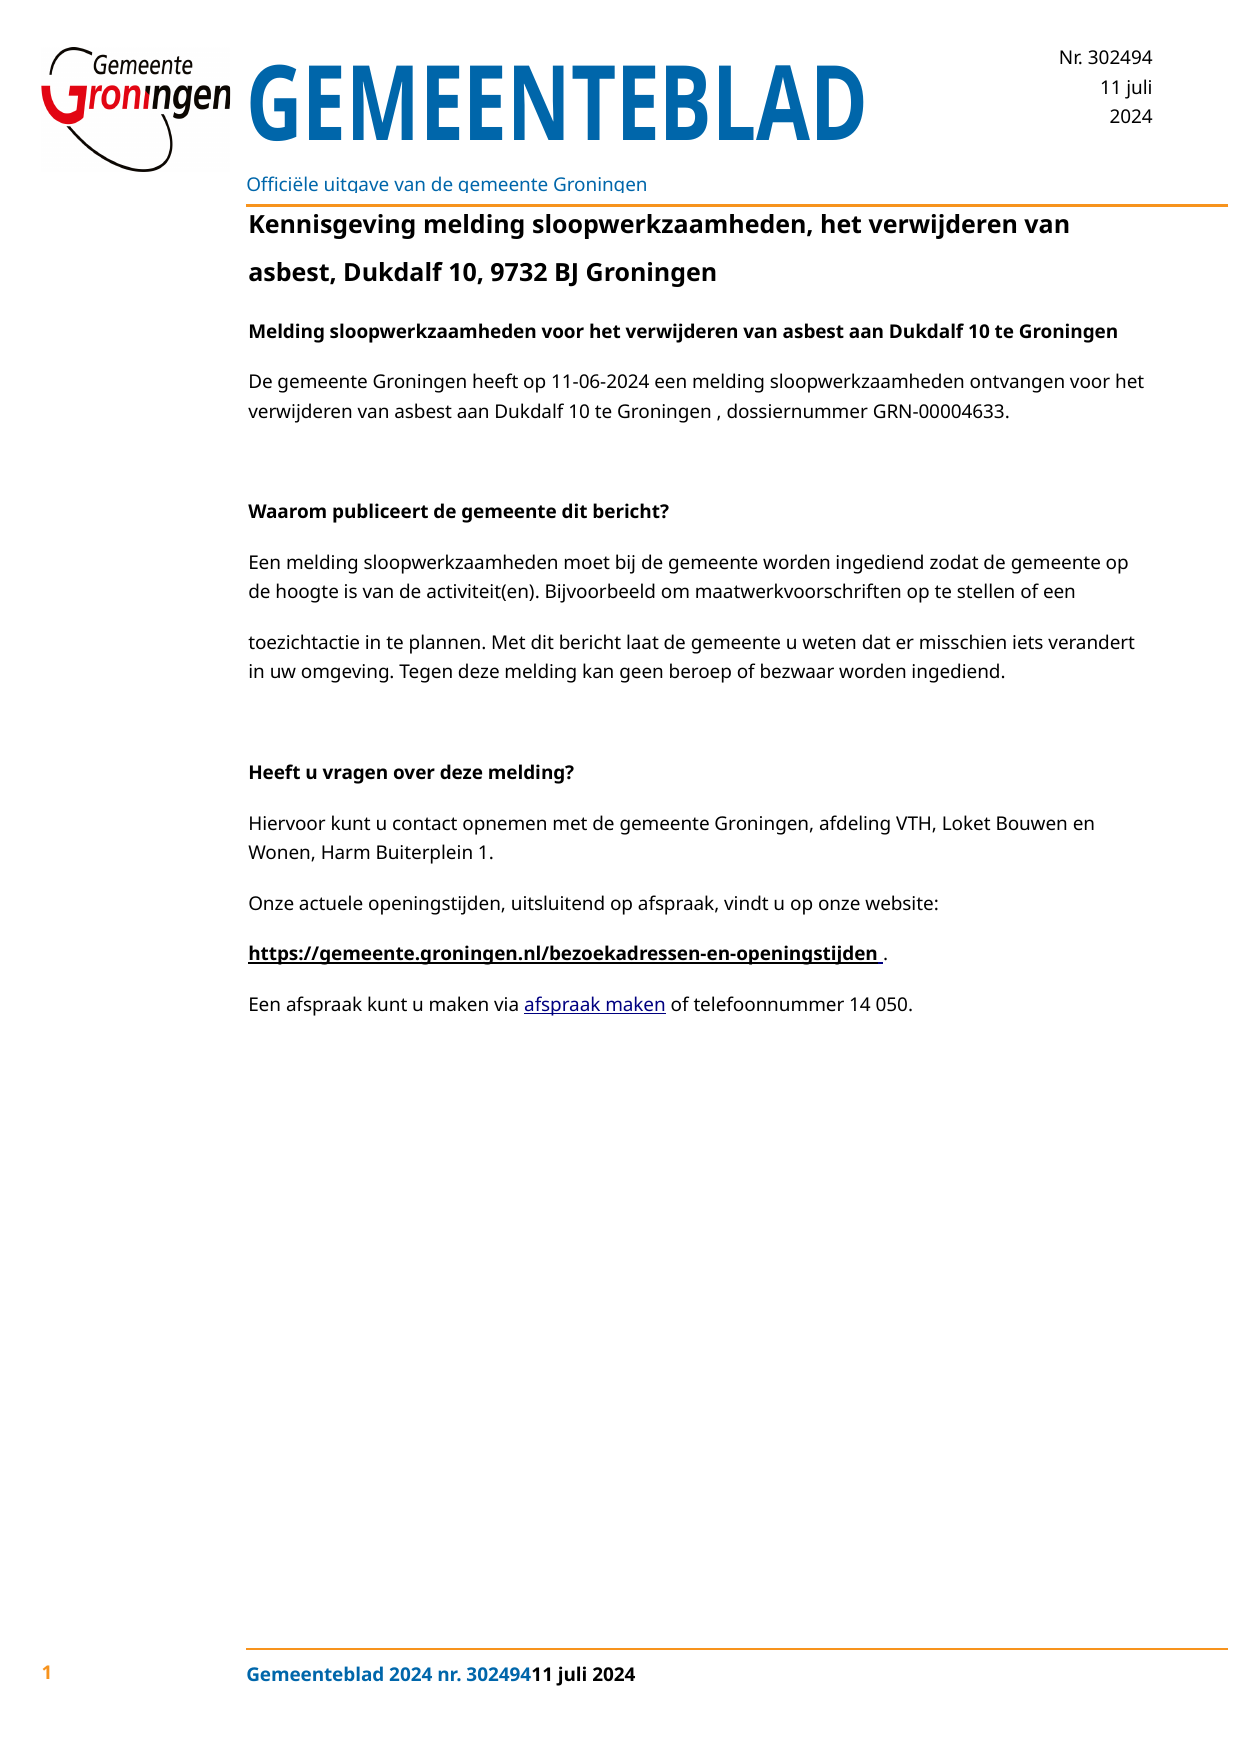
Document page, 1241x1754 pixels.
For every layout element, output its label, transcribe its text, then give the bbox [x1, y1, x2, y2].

text Een melding sloopwerkzaamheden moet bij de gemeente worden ingediend zodat de gemeente op de hoogte is van de activiteit(en). Bijvoorbeeld om maatwerkvoorschriften op te stellen of een [248, 549, 1152, 604]
text toezichtactie in te plannen. Met dit bericht laat de gemeente u weten dat er misschien iets verandert in uw omgeving. Tegen deze melding kan geen beroep of bezwaar worden ingediend. [248, 629, 1152, 684]
picture [41, 47, 231, 172]
text Heeft u vragen over deze melding? [248, 759, 1152, 785]
text Hiervoor kunt u contact opnemen met de gemeente Groningen, afdeling VTH, Loket Bouwen en Wonen, Harm Buiterplein 1. [248, 810, 1152, 865]
text Melding sloopwerkzaamheden voor het verwijderen van asbest aan Dukdalf 10 te Groningen [248, 318, 1152, 344]
text Een afspraak kunt u maken via afspraak maken of telefoonnummer 14 050. [248, 991, 1152, 1017]
text Waarom publiceert de gemeente dit bericht? [248, 499, 1152, 524]
text Kennisgeving melding sloopwerkzaamheden, het verwijderen van asbest, Dukdalf 10, 9732 BJ Groningen [248, 207, 1152, 288]
text https://gemeente.groningen.nl/bezoekadressen-en-openingstijden . [248, 940, 1152, 966]
text Onze actuele openingstijden, uitsluitend op afspraak, vindt u op onze website: [248, 890, 1152, 916]
text De gemeente Groningen heeft op 11-06-2024 een melding sloopwerkzaamheden ontvangen voor het verwijderen van asbest aan Dukdalf 10 te Groningen , dossiernummer GRN-00004633. [248, 368, 1152, 424]
